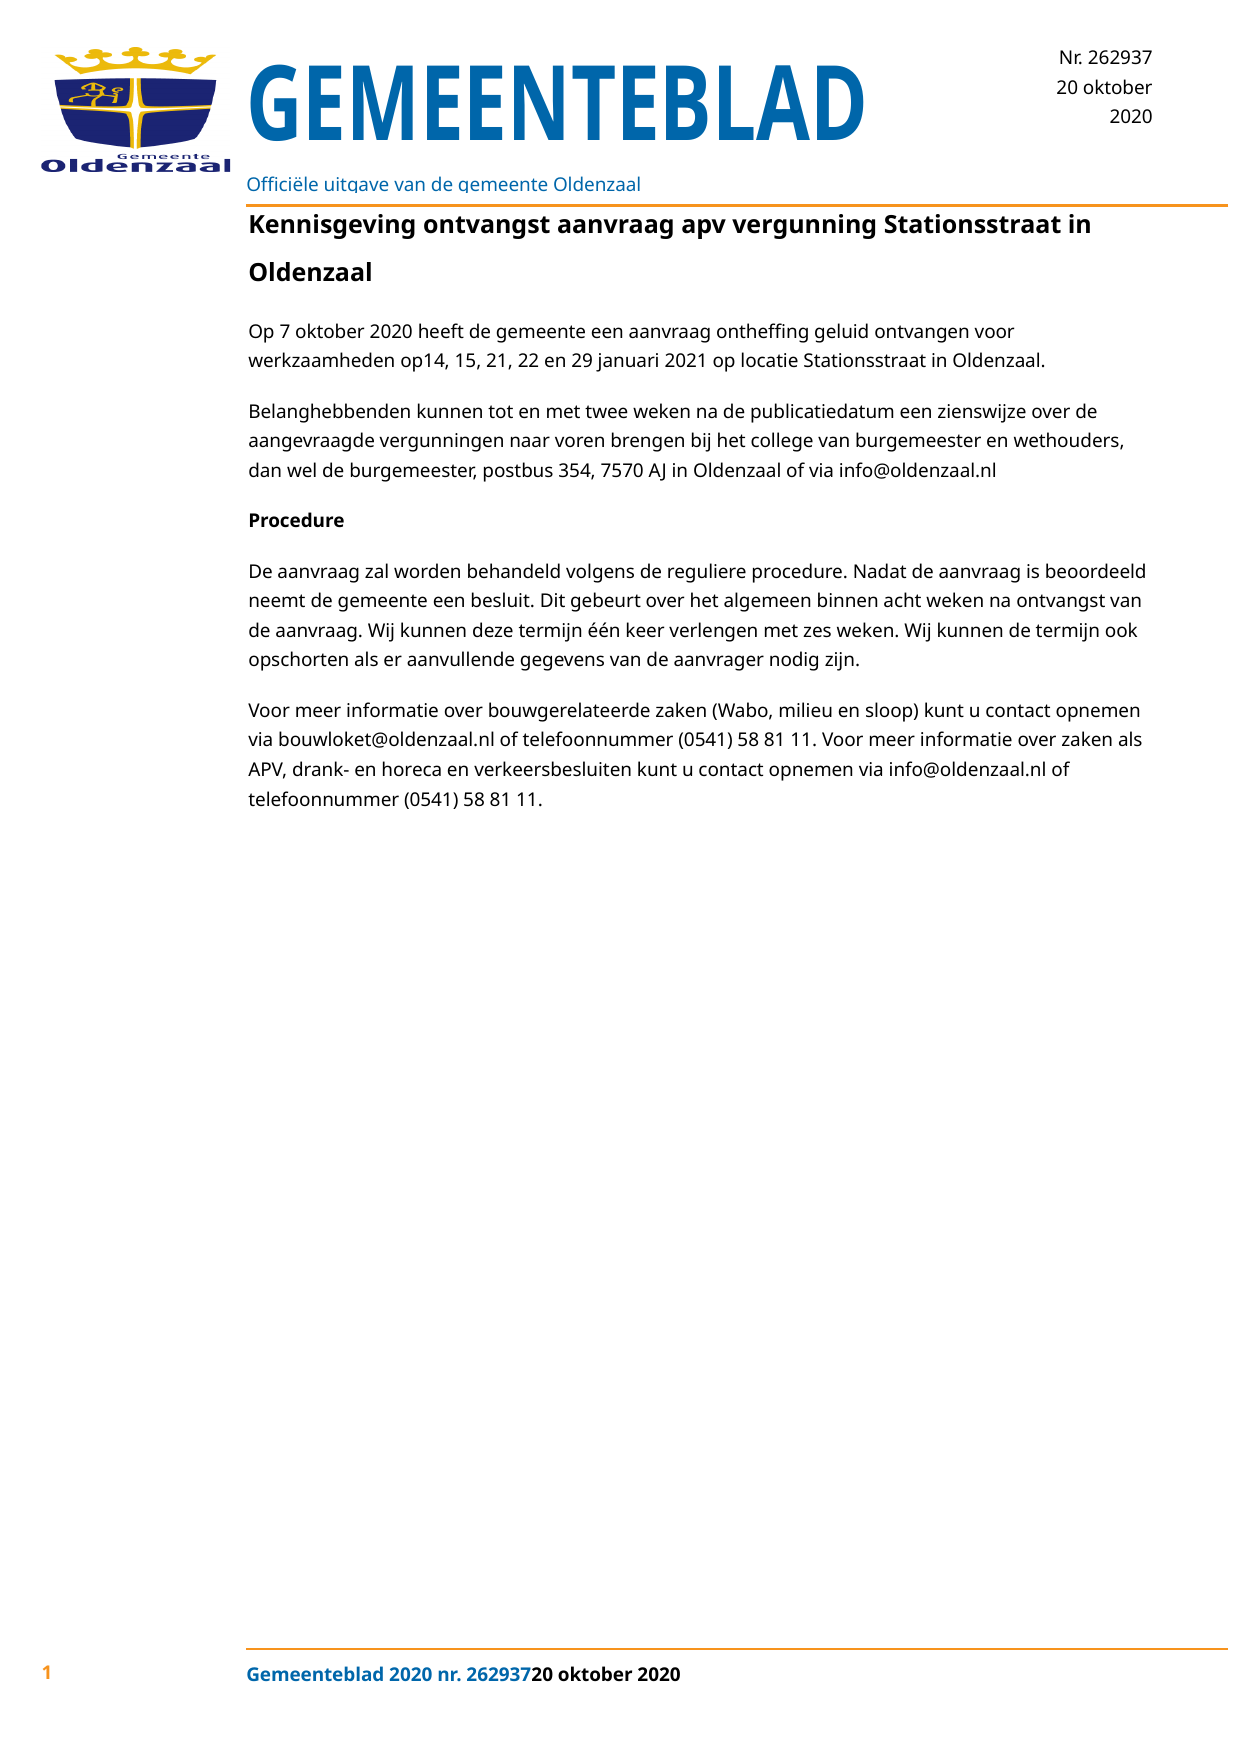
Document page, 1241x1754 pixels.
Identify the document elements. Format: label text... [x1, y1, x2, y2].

text Op 7 oktober 2020 heeft de gemeente een aanvraag ontheffing geluid ontvangen voor werkzaamheden op14, 15, 21, 22 en 29 januari 2021 op locatie Stationsstraat in Oldenzaal. [248, 318, 1152, 373]
text Voor meer informatie over bouwgerelateerde zaken (Wabo, milieu en sloop) kunt u contact opnemen via bouwloket@oldenzaal.nl of telefoonnummer (0541) 58 81 11. Voor meer informatie over zaken als APV, drank- en horeca en verkeersbesluiten kunt u contact opnemen via info@oldenzaal.nl of telefoonnummer (0541) 58 81 11. [248, 697, 1152, 812]
text Belanghebbenden kunnen tot en met twee weken na de publicatiedatum een zienswijze over de aangevraagde vergunningen naar voren brengen bij het college van burgemeester en wethouders, dan wel de burgemeester, postbus 354, 7570 AJ in Oldenzaal of via info@oldenzaal.nl [248, 398, 1152, 483]
picture [41, 47, 231, 172]
text Procedure [248, 507, 1152, 533]
text Kennisgeving ontvangst aanvraag apv vergunning Stationsstraat in Oldenzaal [248, 207, 1152, 288]
text De aanvraag zal worden behandeld volgens de reguliere procedure. Nadat de aanvraag is beoordeeld neemt de gemeente een besluit. Dit gebeurt over het algemeen binnen acht weken na ontvangst van de aanvraag. Wij kunnen deze termijn één keer verlengen met zes weken. Wij kunnen de termijn ook opschorten als er aanvullende gegevens van de aanvrager nodig zijn. [248, 558, 1152, 672]
